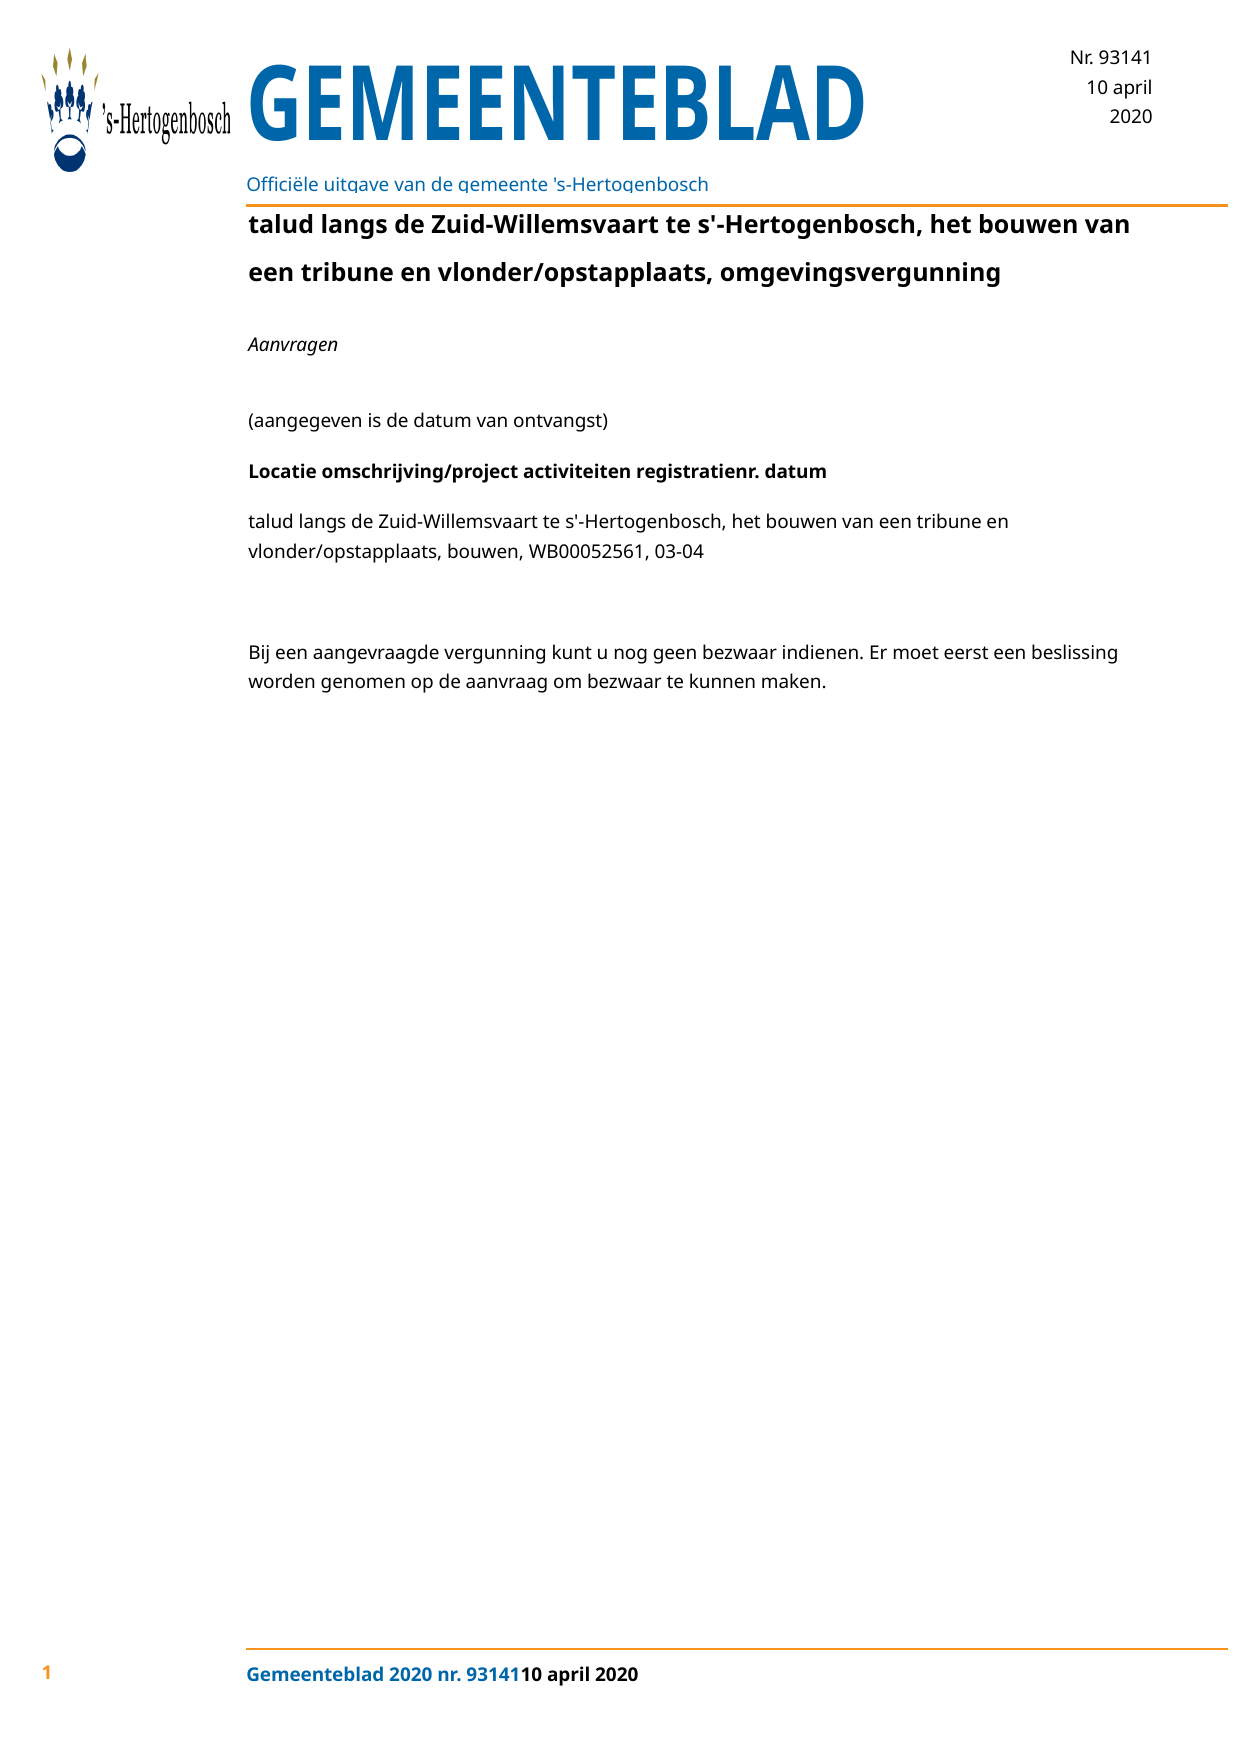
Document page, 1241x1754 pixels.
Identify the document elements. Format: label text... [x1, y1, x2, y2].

text Locatie omschrijving/project activiteiten registratienr. datum [248, 458, 1152, 484]
text talud langs de Zuid-Willemsvaart te s'-Hertogenbosch, het bouwen van een tribune en vlonder/opstapplaats, bouwen, WB00052561, 03-04 [248, 508, 1152, 564]
text Aanvragen [248, 331, 1152, 357]
text Bij een aangevraagde vergunning kunt u nog geen bezwaar indienen. Er moet eerst een beslissing worden genomen op de aanvraag om bezwaar te kunnen maken. [248, 639, 1152, 694]
text talud langs de Zuid-Willemsvaart te s'-Hertogenbosch, het bouwen van een tribune en vlonder/opstapplaats, omgevingsvergunning [248, 207, 1152, 288]
picture [41, 47, 231, 172]
text (aangegeven is de datum van ontvangst) [248, 408, 1152, 433]
